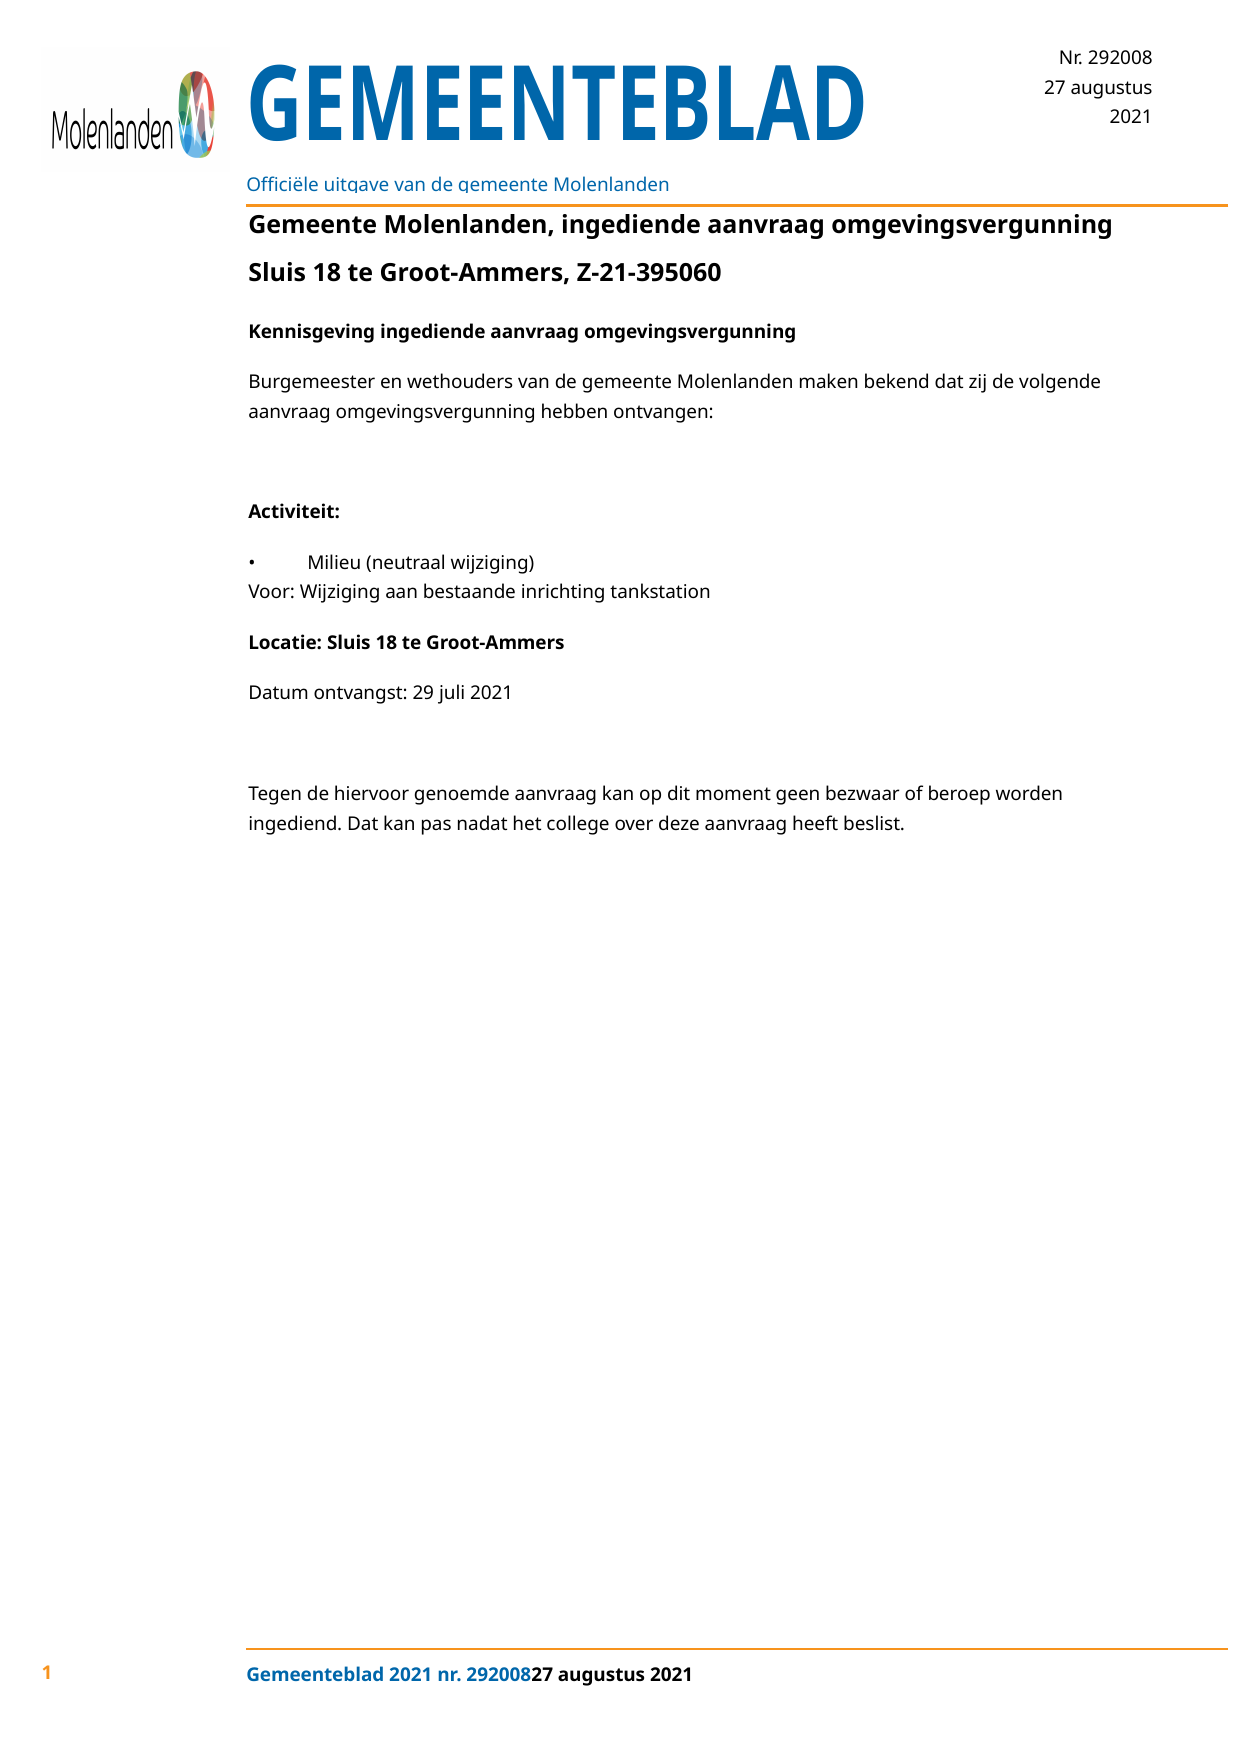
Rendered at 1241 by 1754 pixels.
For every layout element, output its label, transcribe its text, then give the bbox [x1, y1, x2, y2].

text Burgemeester en wethouders van de gemeente Molenlanden maken bekend dat zij de volgende aanvraag omgevingsvergunning hebben ontvangen: [248, 368, 1152, 424]
picture [41, 47, 231, 172]
text Locatie: Sluis 18 te Groot-Ammers [248, 629, 1152, 655]
text Voor: Wijziging aan bestaande inrichting tankstation [248, 579, 1152, 604]
text Tegen de hiervoor genoemde aanvraag kan op dit moment geen bezwaar of beroep worden ingediend. Dat kan pas nadat het college over deze aanvraag heeft beslist. [248, 780, 1152, 836]
text Gemeente Molenlanden, ingediende aanvraag omgevingsvergunning Sluis 18 te Groot-Ammers, Z-21-395060 [248, 207, 1152, 288]
text Kennisgeving ingediende aanvraag omgevingsvergunning [248, 318, 1152, 344]
text Activiteit: [248, 499, 1152, 524]
text Datum ontvangst: 29 juli 2021 [248, 679, 1152, 705]
list Milieu (neutraal wijziging) [248, 549, 1152, 575]
